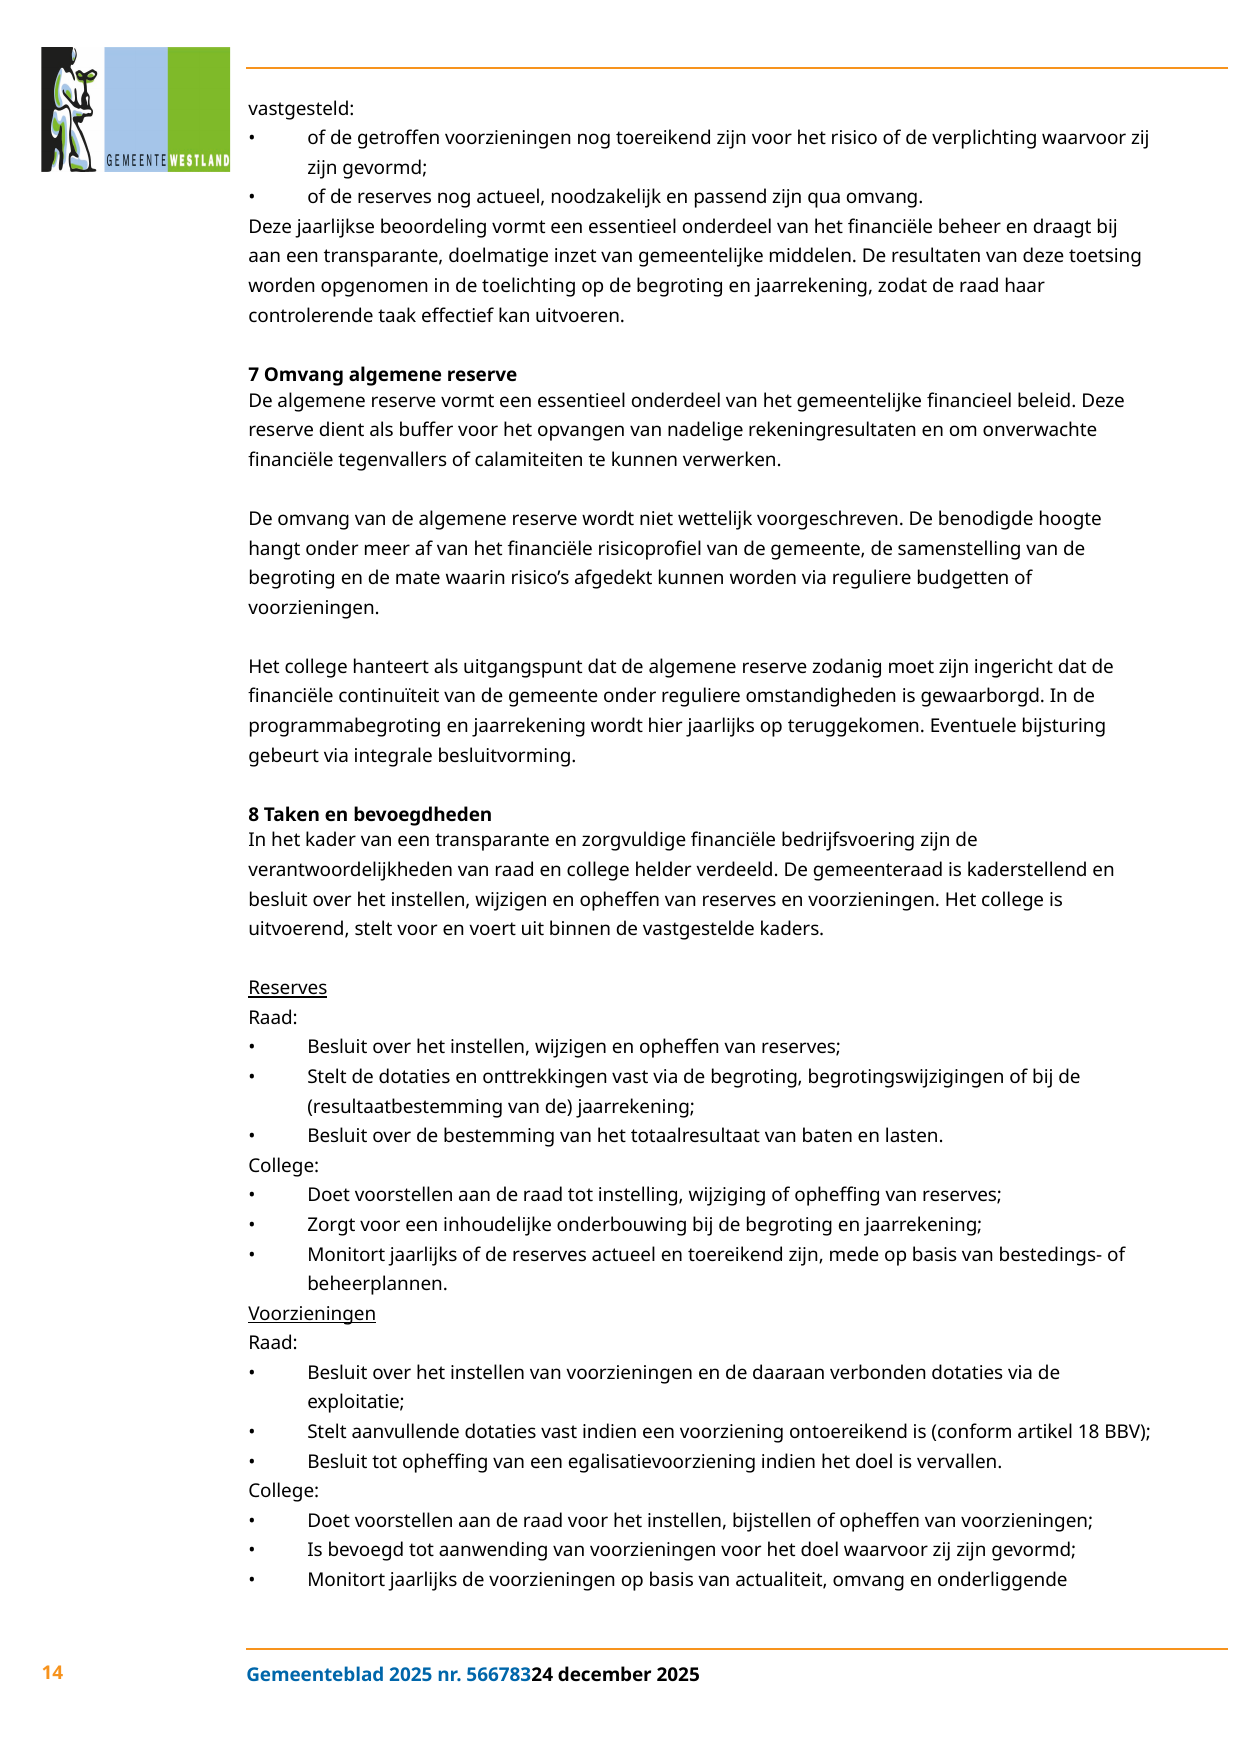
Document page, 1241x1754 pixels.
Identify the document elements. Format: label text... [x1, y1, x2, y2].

list of de getroffen voorzieningen nog toereikend zijn voor het risico of de verplichting waarvoor zij zijn gevormd; [248, 124, 1152, 180]
list Is bevoegd tot aanwending van voorzieningen voor het doel waarvoor zij zijn gevormd; [248, 1537, 1152, 1562]
text vastgesteld: [248, 95, 1152, 121]
text College: [248, 1477, 1152, 1503]
text Raad: [248, 1329, 1152, 1355]
list of de reserves nog actueel, noodzakelijk en passend zijn qua omvang. [248, 183, 1152, 209]
text College: [248, 1152, 1152, 1178]
list Stelt de dotaties en onttrekkingen vast via de begroting, begrotingswijzigingen of bij de (resultaatbestemming van de) jaarrekening; [248, 1063, 1152, 1119]
list Monitort jaarlijks of de reserves actueel en toereikend zijn, mede op basis van bestedings- of beheerplannen. [248, 1241, 1152, 1296]
text De algemene reserve vormt een essentieel onderdeel van het gemeentelijke financieel beleid. Deze reserve dient als buffer voor het opvangen van nadelige rekeningresultaten en om onverwachte financiële tegenvallers of calamiteiten te kunnen verwerken. [248, 387, 1152, 472]
list Besluit over de bestemming van het totaalresultaat van baten en lasten. [248, 1122, 1152, 1148]
list Stelt aanvullende dotaties vast indien een voorziening ontoereikend is (conform artikel 18 BBV); [248, 1418, 1152, 1444]
list Besluit over het instellen, wijzigen en opheffen van reserves; [248, 1034, 1152, 1059]
text 8 Taken en bevoegdheden [248, 801, 1152, 827]
list Doet voorstellen aan de raad voor het instellen, bijstellen of opheffen van voorzieningen; [248, 1507, 1152, 1533]
text Voorzieningen [248, 1300, 1152, 1326]
text Raad: [248, 1004, 1152, 1030]
text Het college hanteert als uitgangspunt dat de algemene reserve zodanig moet zijn ingericht dat de financiële continuïteit van de gemeente onder reguliere omstandigheden is gewaarborgd. In de programmabegroting en jaarrekening wordt hier jaarlijks op teruggekomen. Eventuele bijsturing gebeurt via integrale besluitvorming. [248, 653, 1152, 767]
list Monitort jaarlijks de voorzieningen op basis van actualiteit, omvang en onderliggende [248, 1566, 1152, 1592]
list Zorgt voor een inhoudelijke onderbouwing bij de begroting en jaarrekening; [248, 1211, 1152, 1237]
text In het kader van een transparante en zorgvuldige financiële bedrijfsvoering zijn de verantwoordelijkheden van raad en college helder verdeeld. De gemeenteraad is kaderstellend en besluit over het instellen, wijzigen en opheffen van reserves en voorzieningen. Het college is uitvoerend, stelt voor en voert uit binnen de vastgestelde kaders. [248, 827, 1152, 941]
list Besluit tot opheffing van een egalisatievoorziening indien het doel is vervallen. [248, 1448, 1152, 1474]
text Deze jaarlijkse beoordeling vormt een essentieel onderdeel van het financiële beheer en draagt bij aan een transparante, doelmatige inzet van gemeentelijke middelen. De resultaten van deze toetsing worden opgenomen in de toelichting op de begroting en jaarrekening, zodat de raad haar controlerende taak effectief kan uitvoeren. [248, 213, 1152, 328]
text 7 Omvang algemene reserve [248, 361, 1152, 387]
picture [41, 47, 231, 172]
text Reserves [248, 974, 1152, 1000]
text De omvang van de algemene reserve wordt niet wettelijk voorgeschreven. De benodigde hoogte hangt onder meer af van het financiële risicoprofiel van de gemeente, de samenstelling van de begroting en de mate waarin risico’s afgedekt kunnen worden via reguliere budgetten of voorzieningen. [248, 505, 1152, 619]
list Doet voorstellen aan de raad tot instelling, wijziging of opheffing van reserves; [248, 1182, 1152, 1207]
list Besluit over het instellen van voorzieningen en de daaraan verbonden dotaties via de exploitatie; [248, 1359, 1152, 1414]
